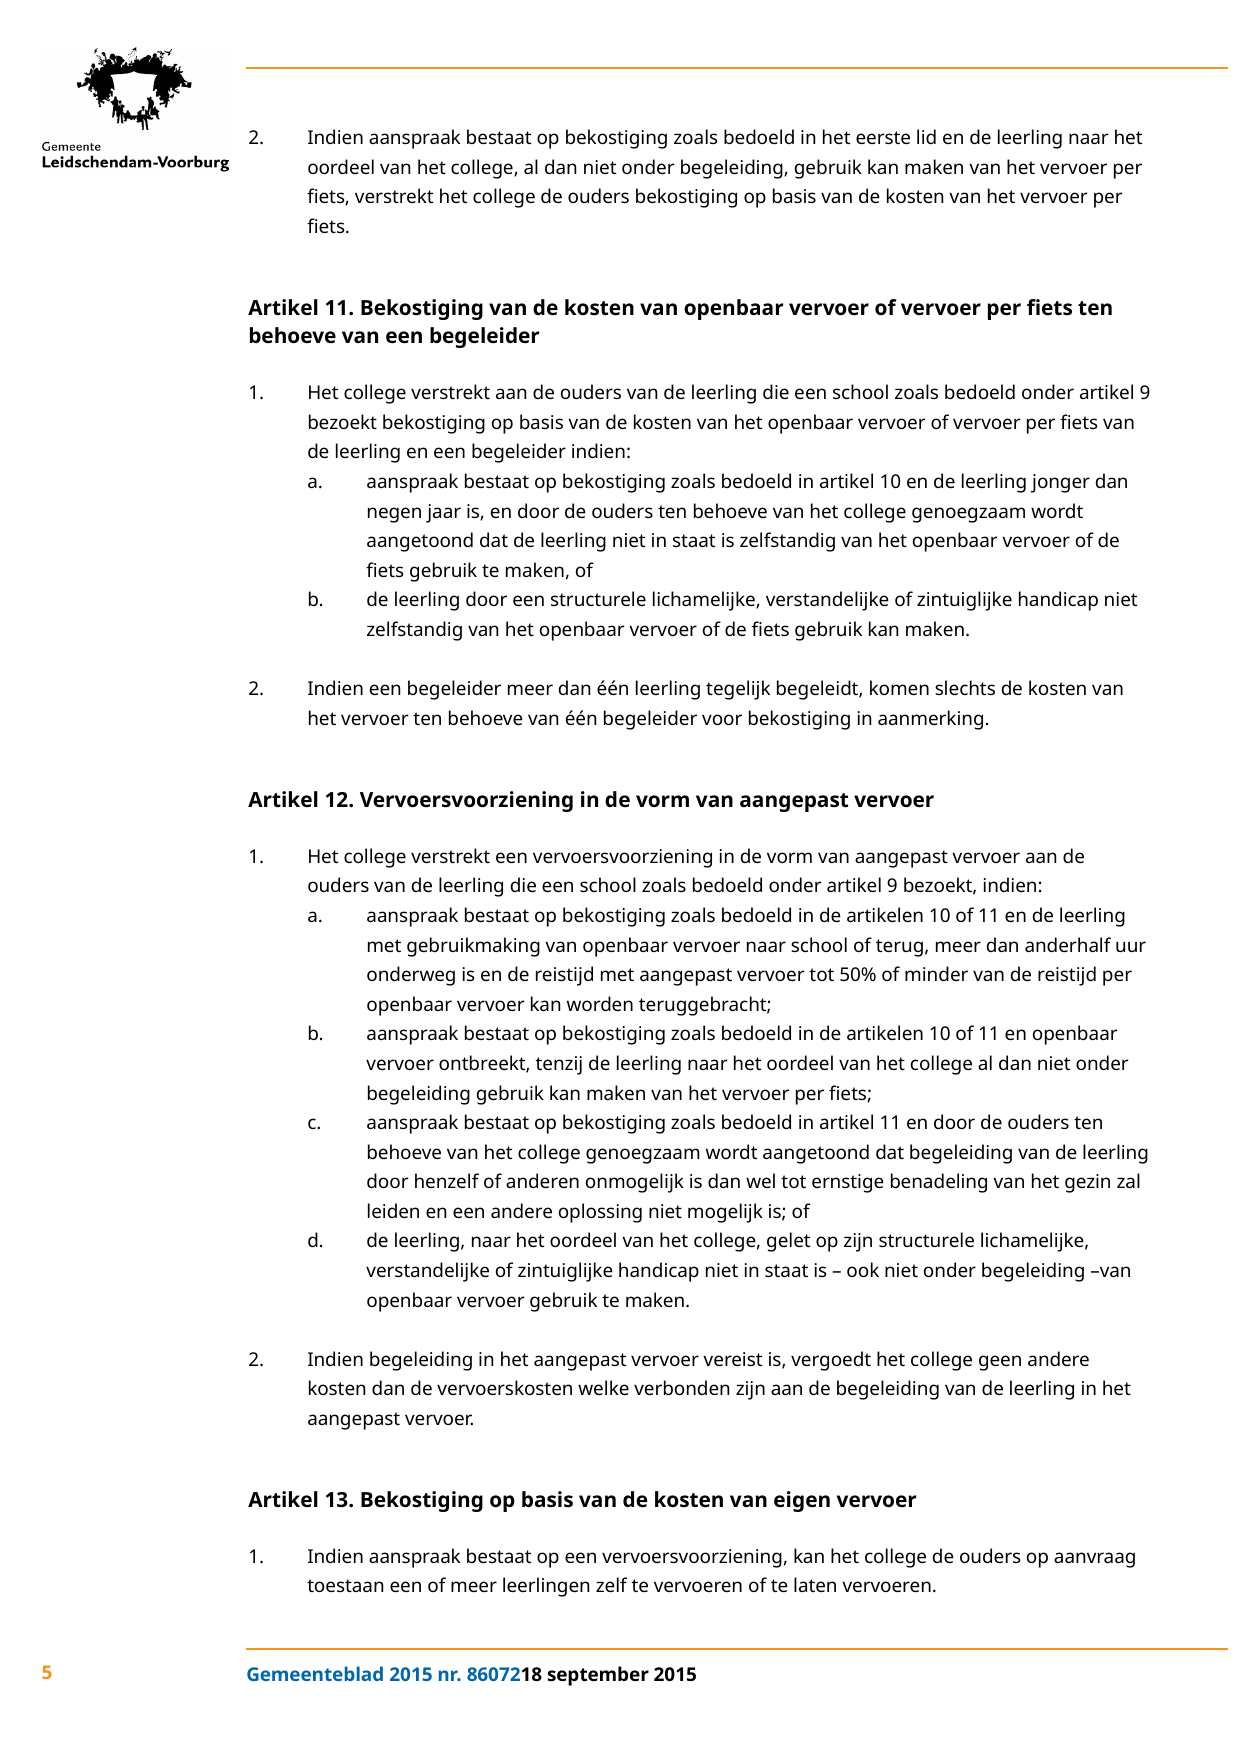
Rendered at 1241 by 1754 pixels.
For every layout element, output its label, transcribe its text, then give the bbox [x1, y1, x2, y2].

list de leerling door een structurele lichamelijke, verstandelijke of zintuiglijke handicap niet zelfstandig van het openbaar vervoer of de fiets gebruik kan maken. [307, 587, 1152, 642]
text Artikel 13. Bekostiging op basis van de kosten van eigen vervoer [248, 1485, 1152, 1513]
list Het college verstrekt een vervoersvoorziening in de vorm van aangepast vervoer aan de ouders van de leerling die een school zoals bedoeld onder artikel 9 bezoekt, indien: [248, 843, 1152, 898]
list Het college verstrekt aan de ouders van de leerling die een school zoals bedoeld onder artikel 9 bezoekt bekostiging op basis van de kosten van het openbaar vervoer of vervoer per fiets van de leerling en een begeleider indien: [248, 379, 1152, 464]
text Artikel 11. Bekostiging van de kosten van openbaar vervoer of vervoer per fiets ten behoeve van een begeleider [248, 293, 1152, 350]
list Indien aanspraak bestaat op een vervoersvoorziening, kan het college de ouders op aanvraag toestaan een of meer leerlingen zelf te vervoeren of te laten vervoeren. [248, 1543, 1152, 1598]
picture [41, 47, 231, 172]
list de leerling, naar het oordeel van het college, gelet op zijn structurele lichamelijke, verstandelijke of zintuiglijke handicap niet in staat is – ook niet onder begeleiding –van openbaar vervoer gebruik te maken. [307, 1228, 1152, 1312]
list aanspraak bestaat op bekostiging zoals bedoeld in de artikelen 10 of 11 en de leerling met gebruikmaking van openbaar vervoer naar school of terug, meer dan anderhalf uur onderweg is en de reistijd met aangepast vervoer tot 50% of minder van de reistijd per openbaar vervoer kan worden teruggebracht; [307, 902, 1152, 1017]
list Indien een begeleider meer dan één leerling tegelijk begeleidt, komen slechts de kosten van het vervoer ten behoeve van één begeleider voor bekostiging in aanmerking. [248, 675, 1152, 731]
list Indien aanspraak bestaat op bekostiging zoals bedoeld in het eerste lid en de leerling naar het oordeel van het college, al dan niet onder begeleiding, gebruik kan maken van het vervoer per fiets, verstrekt het college de ouders bekostiging op basis van de kosten van het vervoer per fiets. [248, 124, 1152, 239]
text Artikel 12. Vervoersvoorziening in de vorm van aangepast vervoer [248, 785, 1152, 813]
list aanspraak bestaat op bekostiging zoals bedoeld in de artikelen 10 of 11 en openbaar vervoer ontbreekt, tenzij de leerling naar het oordeel van het college al dan niet onder begeleiding gebruik kan maken van het vervoer per fiets; [307, 1021, 1152, 1105]
list Indien begeleiding in het aangepast vervoer vereist is, vergoedt het college geen andere kosten dan de vervoerskosten welke verbonden zijn aan de begeleiding van de leerling in het aangepast vervoer. [248, 1346, 1152, 1431]
list aanspraak bestaat op bekostiging zoals bedoeld in artikel 11 en door de ouders ten behoeve van het college genoegzaam wordt aangetoond dat begeleiding van de leerling door henzelf of anderen onmogelijk is dan wel tot ernstige benadeling van het gezin zal leiden en een andere oplossing niet mogelijk is; of [307, 1109, 1152, 1224]
list aanspraak bestaat op bekostiging zoals bedoeld in artikel 10 en de leerling jonger dan negen jaar is, en door de ouders ten behoeve van het college genoegzaam wordt aangetoond dat de leerling niet in staat is zelfstandig van het openbaar vervoer of de fiets gebruik te maken, of [307, 468, 1152, 583]
